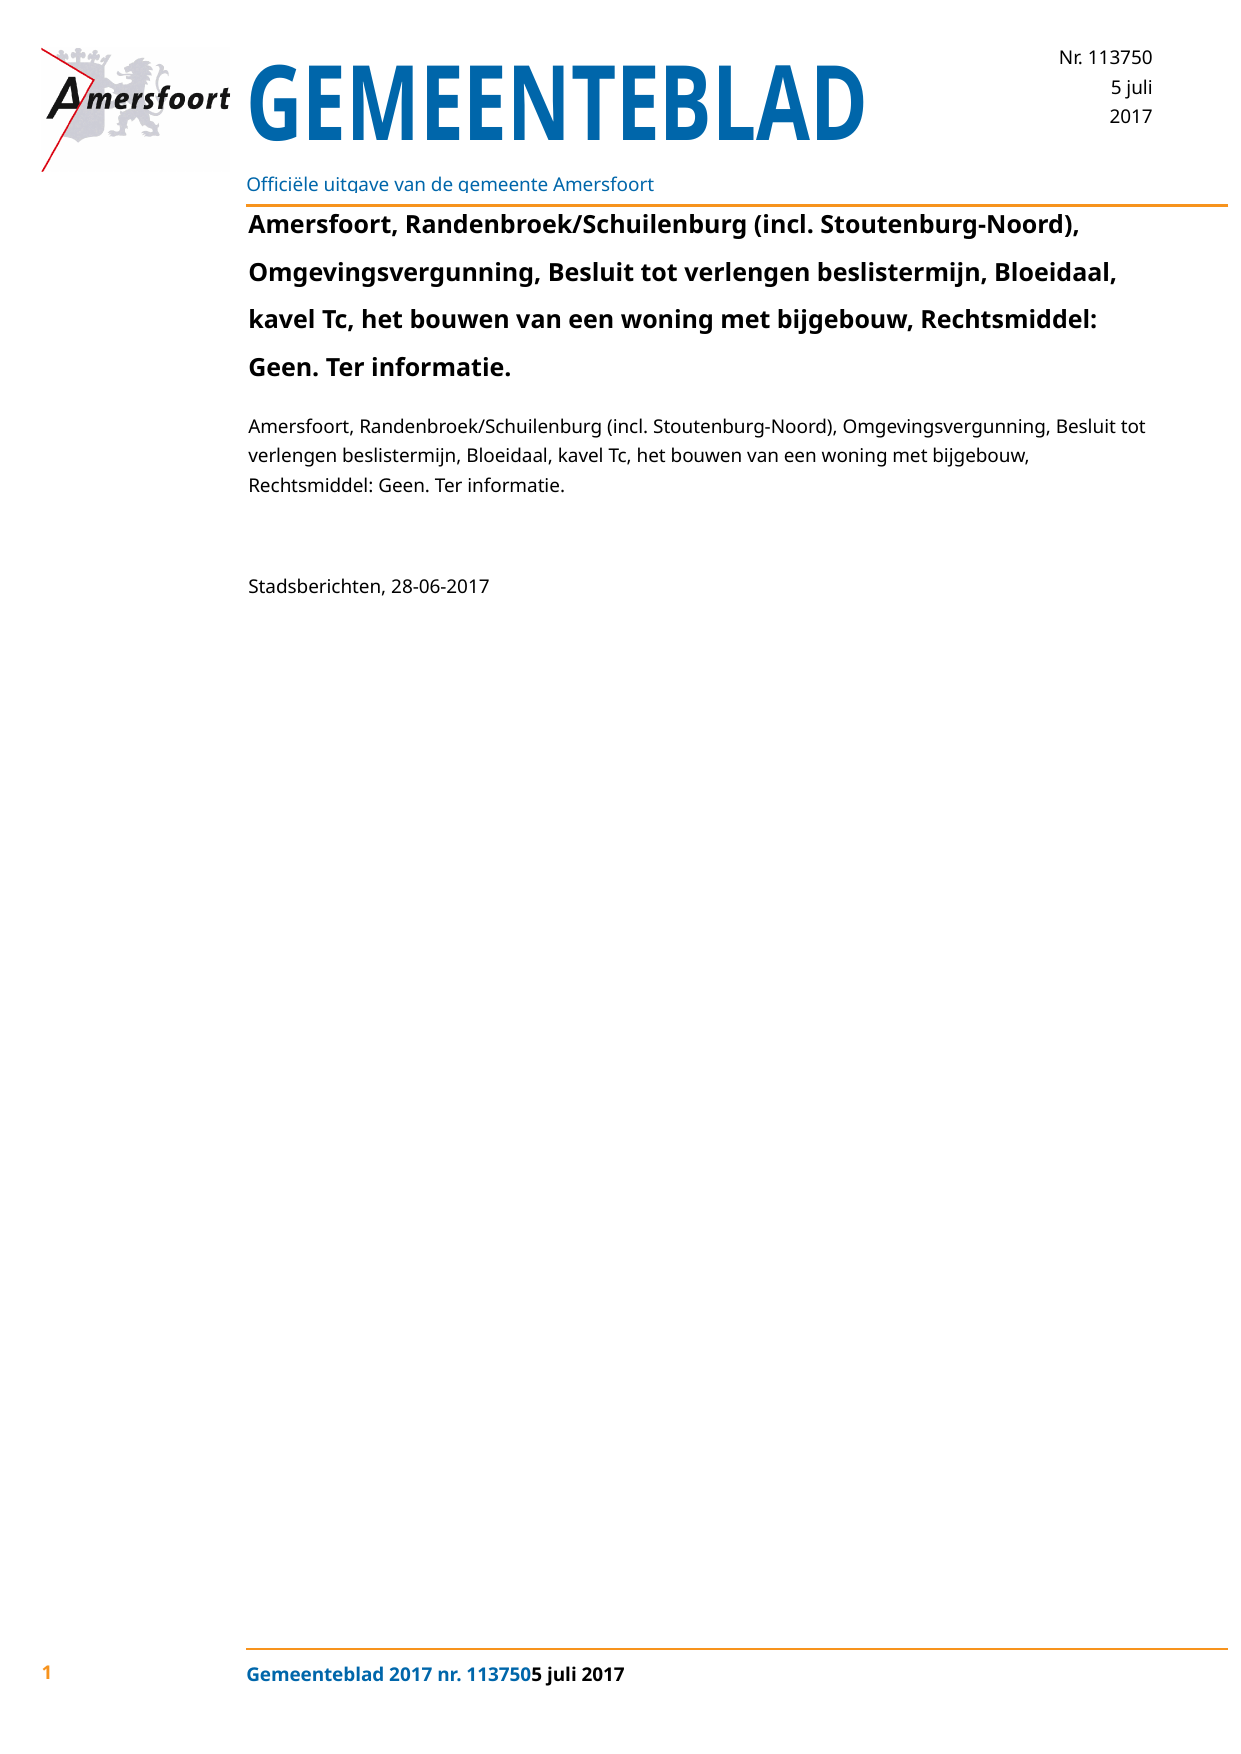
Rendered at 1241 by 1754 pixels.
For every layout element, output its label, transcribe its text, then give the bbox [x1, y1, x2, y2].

text Amersfoort, Randenbroek/Schuilenburg (incl. Stoutenburg-Noord), Omgevingsvergunning, Besluit tot verlengen beslistermijn, Bloeidaal, kavel Tc, het bouwen van een woning met bijgebouw, Rechtsmiddel: Geen. Ter informatie. [248, 207, 1152, 384]
text Stadsberichten, 28-06-2017 [248, 573, 1152, 599]
picture [41, 47, 231, 172]
text Amersfoort, Randenbroek/Schuilenburg (incl. Stoutenburg-Noord), Omgevingsvergunning, Besluit tot verlengen beslistermijn, Bloeidaal, kavel Tc, het bouwen van een woning met bijgebouw, Rechtsmiddel: Geen. Ter informatie. [248, 413, 1152, 498]
